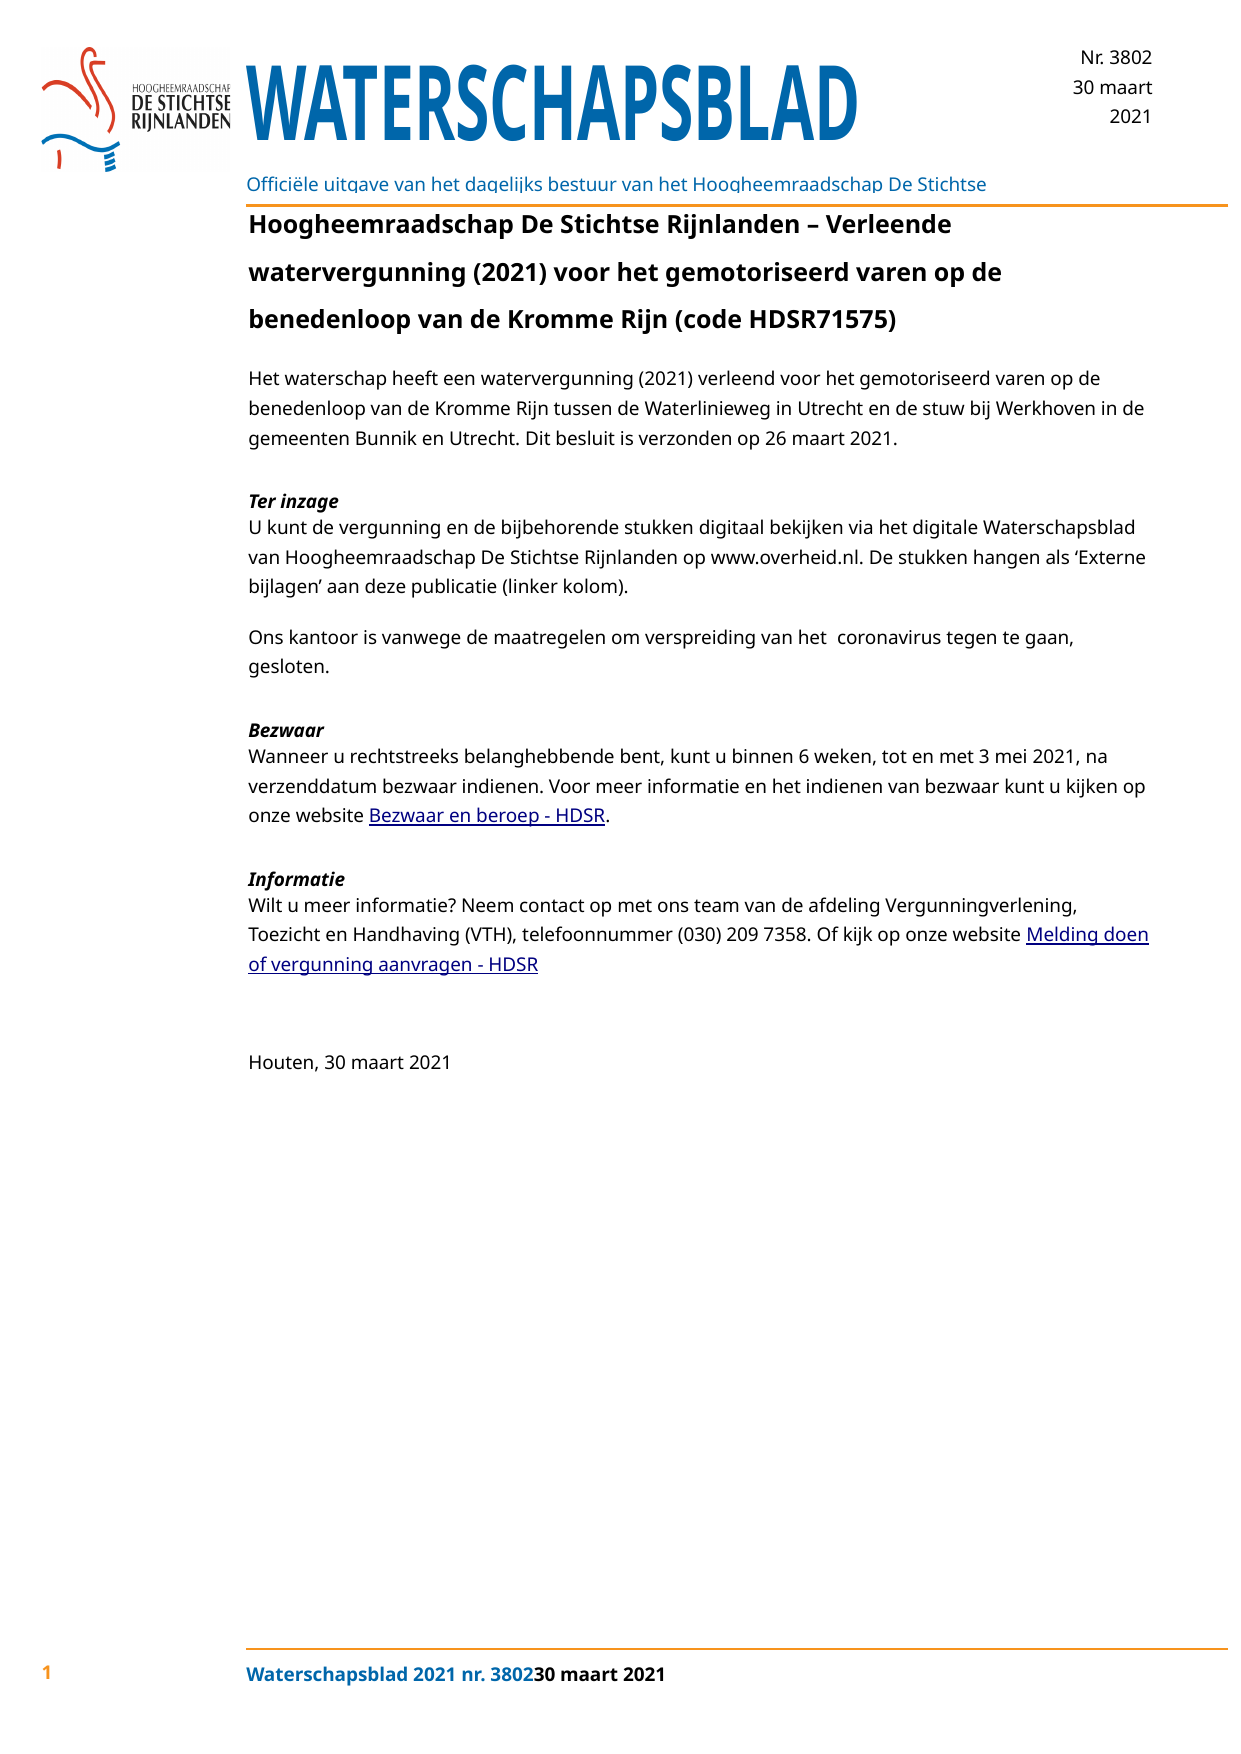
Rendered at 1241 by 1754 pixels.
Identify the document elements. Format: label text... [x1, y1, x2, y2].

text Ons kantoor is vanwege de maatregelen om verspreiding van het coronavirus tegen te gaan, gesloten. [248, 624, 1152, 679]
text Wanneer u rechtstreeks belanghebbende bent, kunt u binnen 6 weken, tot en met 3 mei 2021, na verzenddatum bezwaar indienen. Voor meer informatie en het indienen van bezwaar kunt u kijken op onze website Bezwaar en beroep - HDSR. [248, 743, 1152, 828]
text Bezwaar [248, 717, 1152, 743]
text Informatie [248, 866, 1152, 892]
text U kunt de vergunning en de bijbehorende stukken digitaal bekijken via het digitale Waterschapsblad van Hoogheemraadschap De Stichtse Rijnlanden op www.overheid.nl. De stukken hangen als ‘Externe bijlagen’ aan deze publicatie (linker kolom). [248, 514, 1152, 599]
text Ter inzage [248, 489, 1152, 514]
text Hoogheemraadschap De Stichtse Rijnlanden – Verleende watervergunning (2021) voor het gemotoriseerd varen op de benedenloop van de Kromme Rijn (code HDSR71575) [248, 207, 1152, 336]
text Houten, 30 maart 2021 [248, 1049, 1152, 1075]
text Het waterschap heeft een watervergunning (2021) verleend voor het gemotoriseerd varen op de benedenloop van de Kromme Rijn tussen de Waterlinieweg in Utrecht en de stuw bij Werkhoven in de gemeenten Bunnik en Utrecht. Dit besluit is verzonden op 26 maart 2021. [248, 366, 1152, 450]
text Wilt u meer informatie? Neem contact op met ons team van de afdeling Vergunningverlening, Toezicht en Handhaving (VTH), telefoonnummer (030) 209 7358. Of kijk op onze website Melding doen of vergunning aanvragen - HDSR [248, 892, 1152, 977]
picture [41, 47, 231, 172]
